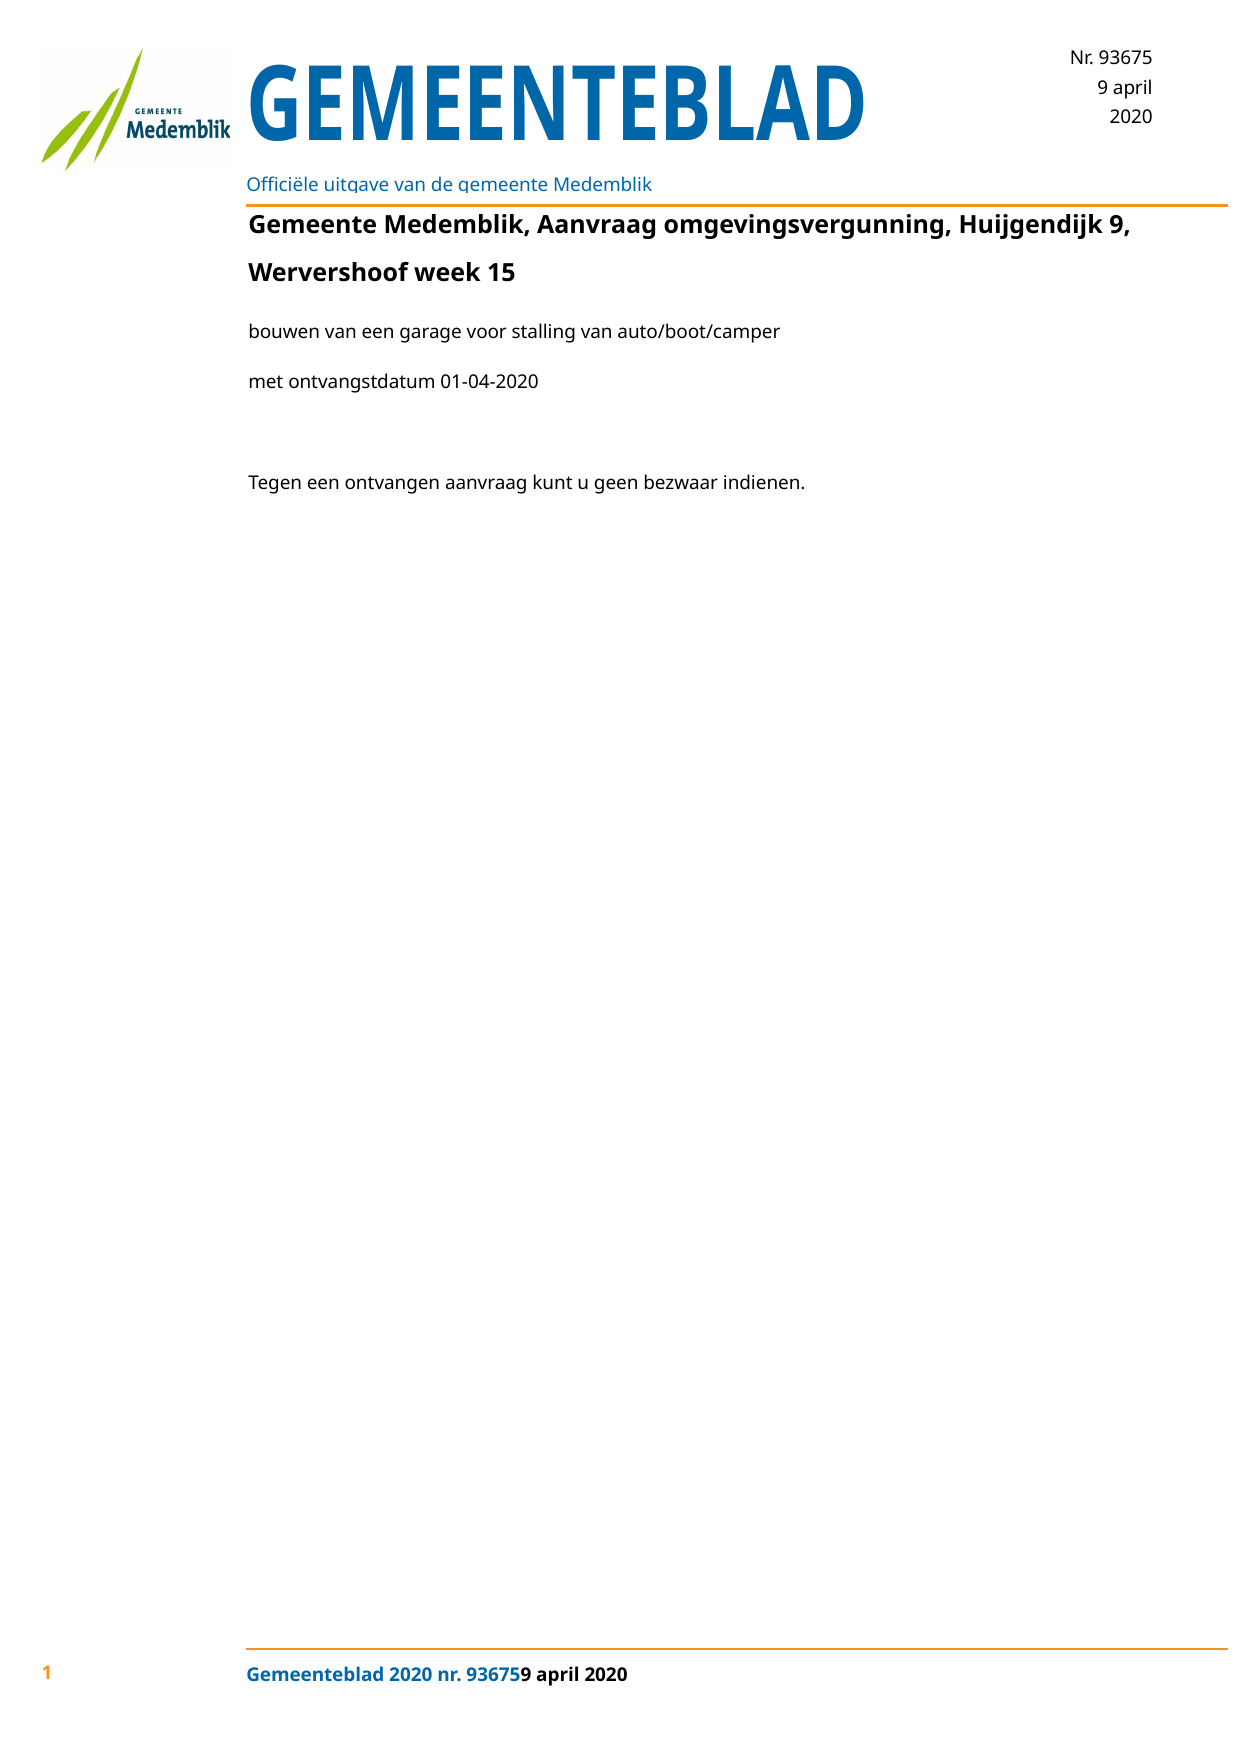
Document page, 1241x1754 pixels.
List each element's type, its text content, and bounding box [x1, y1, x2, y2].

text Gemeente Medemblik, Aanvraag omgevingsvergunning, Huijgendijk 9, Wervershoof week 15 [248, 207, 1152, 288]
text met ontvangstdatum 01-04-2020 [248, 368, 1152, 394]
text Tegen een ontvangen aanvraag kunt u geen bezwaar indienen. [248, 469, 1152, 495]
picture [41, 47, 231, 172]
text bouwen van een garage voor stalling van auto/boot/camper [248, 318, 1152, 344]
